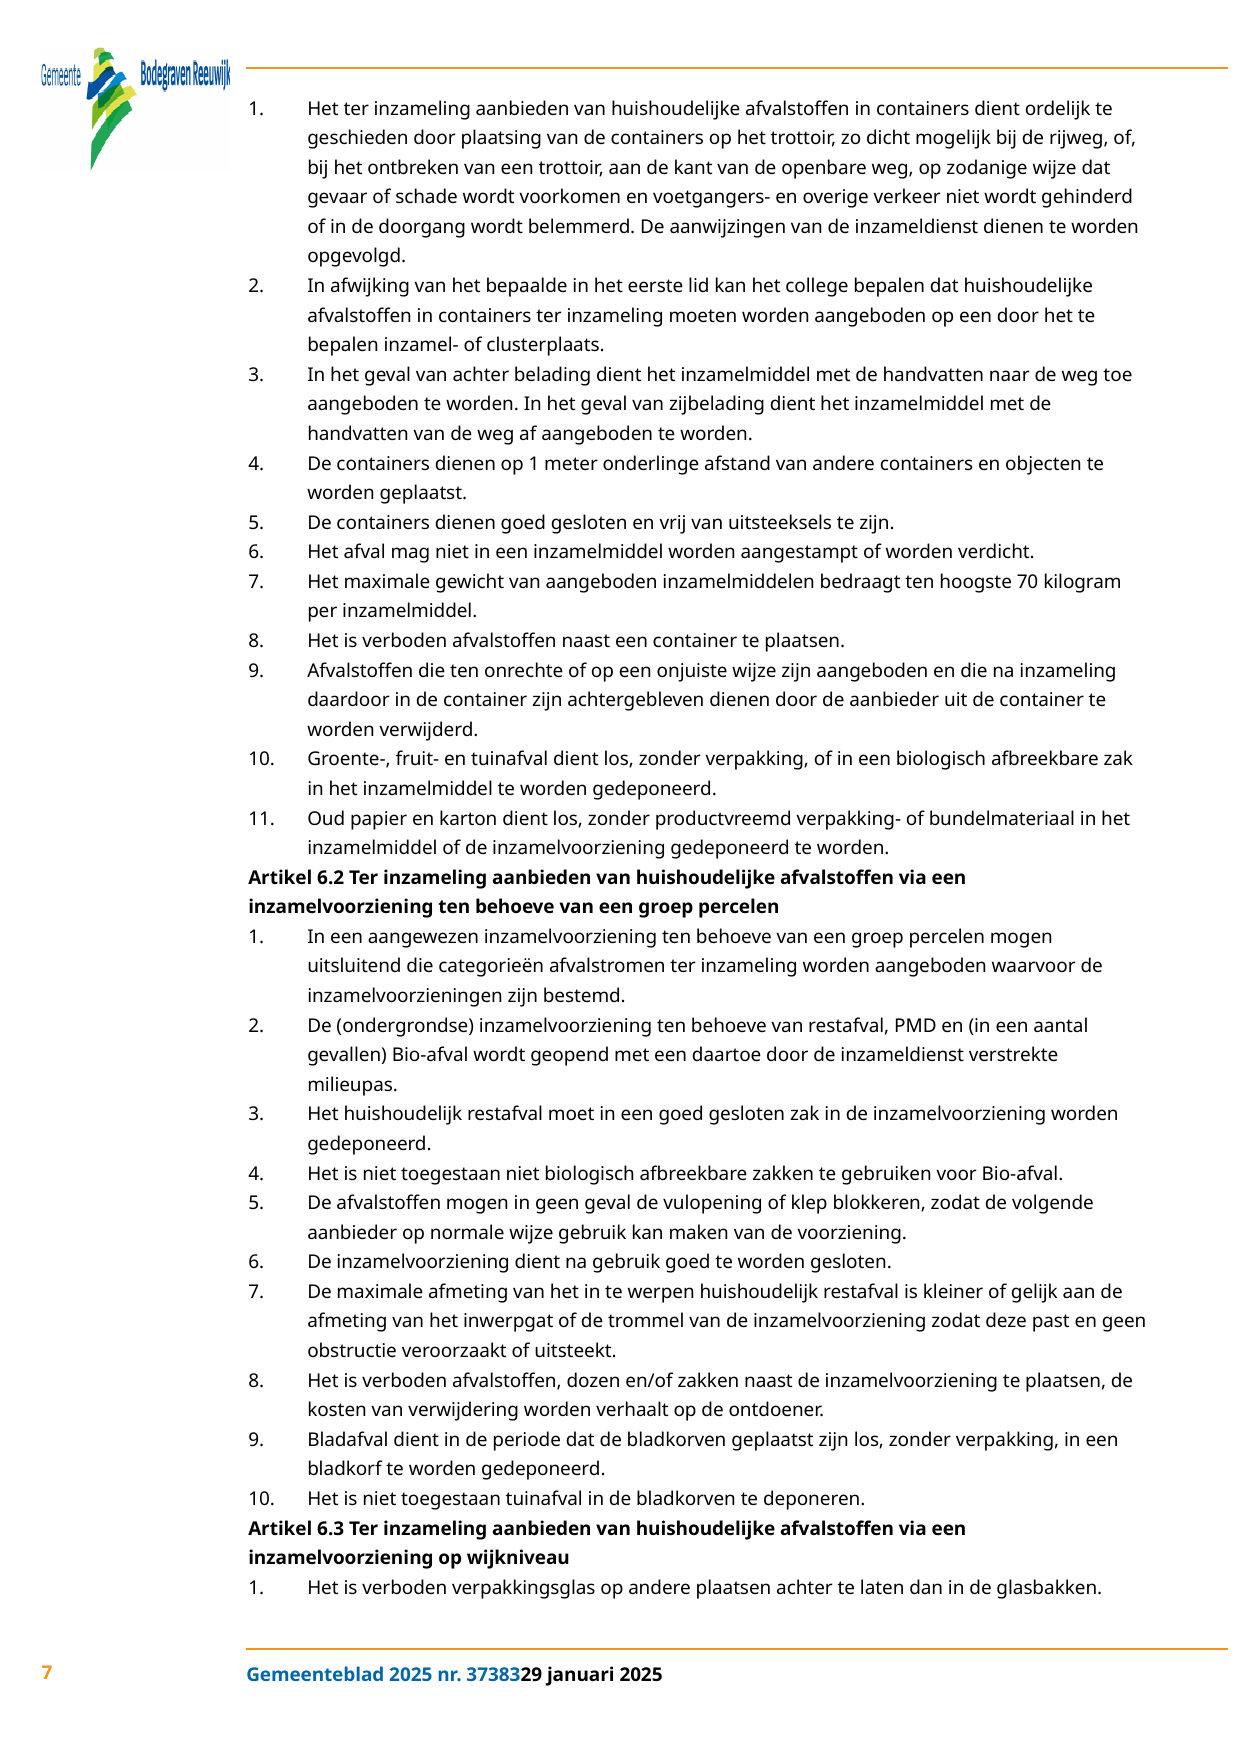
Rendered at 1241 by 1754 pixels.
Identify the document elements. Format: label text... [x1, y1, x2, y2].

list Het is niet toegestaan niet biologisch afbreekbare zakken te gebruiken voor Bio-afval. [248, 1160, 1152, 1186]
list Oud papier en karton dient los, zonder productvreemd verpakking- of bundelmateriaal in het inzamelmiddel of de inzamelvoorziening gedeponeerd te worden. [248, 805, 1152, 860]
list In een aangewezen inzamelvoorziening ten behoeve van een groep percelen mogen uitsluitend die categorieën afvalstromen ter inzameling worden aangeboden waarvoor de inzamelvoorzieningen zijn bestemd. [248, 923, 1152, 1008]
text Artikel 6.3 Ter inzameling aanbieden van huishoudelijke afvalstoffen via een inzamelvoorziening op wijkniveau [248, 1515, 1152, 1570]
list Het is niet toegestaan tuinafval in de bladkorven te deponeren. [248, 1485, 1152, 1511]
list De (ondergrondse) inzamelvoorziening ten behoeve van restafval, PMD en (in een aantal gevallen) Bio-afval wordt geopend met een daartoe door de inzameldienst verstrekte milieupas. [248, 1012, 1152, 1097]
list Het is verboden afvalstoffen naast een container te plaatsen. [248, 627, 1152, 653]
list De containers dienen op 1 meter onderlinge afstand van andere containers en objecten te worden geplaatst. [248, 450, 1152, 505]
list Afvalstoffen die ten onrechte of op een onjuiste wijze zijn aangeboden en die na inzameling daardoor in de container zijn achtergebleven dienen door de aanbieder uit de container te worden verwijderd. [248, 657, 1152, 742]
list Het is verboden verpakkingsglas op andere plaatsen achter te laten dan in de glasbakken. [248, 1574, 1152, 1600]
list Het maximale gewicht van aangeboden inzamelmiddelen bedraagt ten hoogste 70 kilogram per inzamelmiddel. [248, 568, 1152, 623]
list In afwijking van het bepaalde in het eerste lid kan het college bepalen dat huishoudelijke afvalstoffen in containers ter inzameling moeten worden aangeboden op een door het te bepalen inzamel- of clusterplaats. [248, 272, 1152, 357]
list Het afval mag niet in een inzamelmiddel worden aangestampt of worden verdicht. [248, 538, 1152, 564]
list De afvalstoffen mogen in geen geval de vulopening of klep blokkeren, zodat de volgende aanbieder op normale wijze gebruik kan maken van de voorziening. [248, 1189, 1152, 1245]
list Groente-, fruit- en tuinafval dient los, zonder verpakking, of in een biologisch afbreekbare zak in het inzamelmiddel te worden gedeponeerd. [248, 746, 1152, 801]
list De maximale afmeting van het in te werpen huishoudelijk restafval is kleiner of gelijk aan de afmeting van het inwerpgat of de trommel van de inzamelvoorziening zodat deze past en geen obstructie veroorzaakt of uitsteekt. [248, 1278, 1152, 1363]
list Bladafval dient in de periode dat de bladkorven geplaatst zijn los, zonder verpakking, in een bladkorf te worden gedeponeerd. [248, 1426, 1152, 1481]
list De inzamelvoorziening dient na gebruik goed te worden gesloten. [248, 1248, 1152, 1274]
list Het ter inzameling aanbieden van huishoudelijke afvalstoffen in containers dient ordelijk te geschieden door plaatsing van de containers op het trottoir, zo dicht mogelijk bij de rijweg, of, bij het ontbreken van een trottoir, aan de kant van de openbare weg, op zodanige wijze dat gevaar of schade wordt voorkomen en voetgangers- en overige verkeer niet wordt gehinderd of in de doorgang wordt belemmerd. De aanwijzingen van de inzameldienst dienen te worden opgevolgd. [248, 95, 1152, 268]
list De containers dienen goed gesloten en vrij van uitsteeksels te zijn. [248, 509, 1152, 535]
list In het geval van achter belading dient het inzamelmiddel met de handvatten naar de weg toe aangeboden te worden. In het geval van zijbelading dient het inzamelmiddel met de handvatten van de weg af aangeboden te worden. [248, 361, 1152, 446]
list Het is verboden afvalstoffen, dozen en/of zakken naast de inzamelvoorziening te plaatsen, de kosten van verwijdering worden verhaalt op de ontdoener. [248, 1367, 1152, 1422]
picture [41, 47, 231, 172]
text Artikel 6.2 Ter inzameling aanbieden van huishoudelijke afvalstoffen via een inzamelvoorziening ten behoeve van een groep percelen [248, 864, 1152, 919]
list Het huishoudelijk restafval moet in een goed gesloten zak in de inzamelvoorziening worden gedeponeerd. [248, 1101, 1152, 1156]
